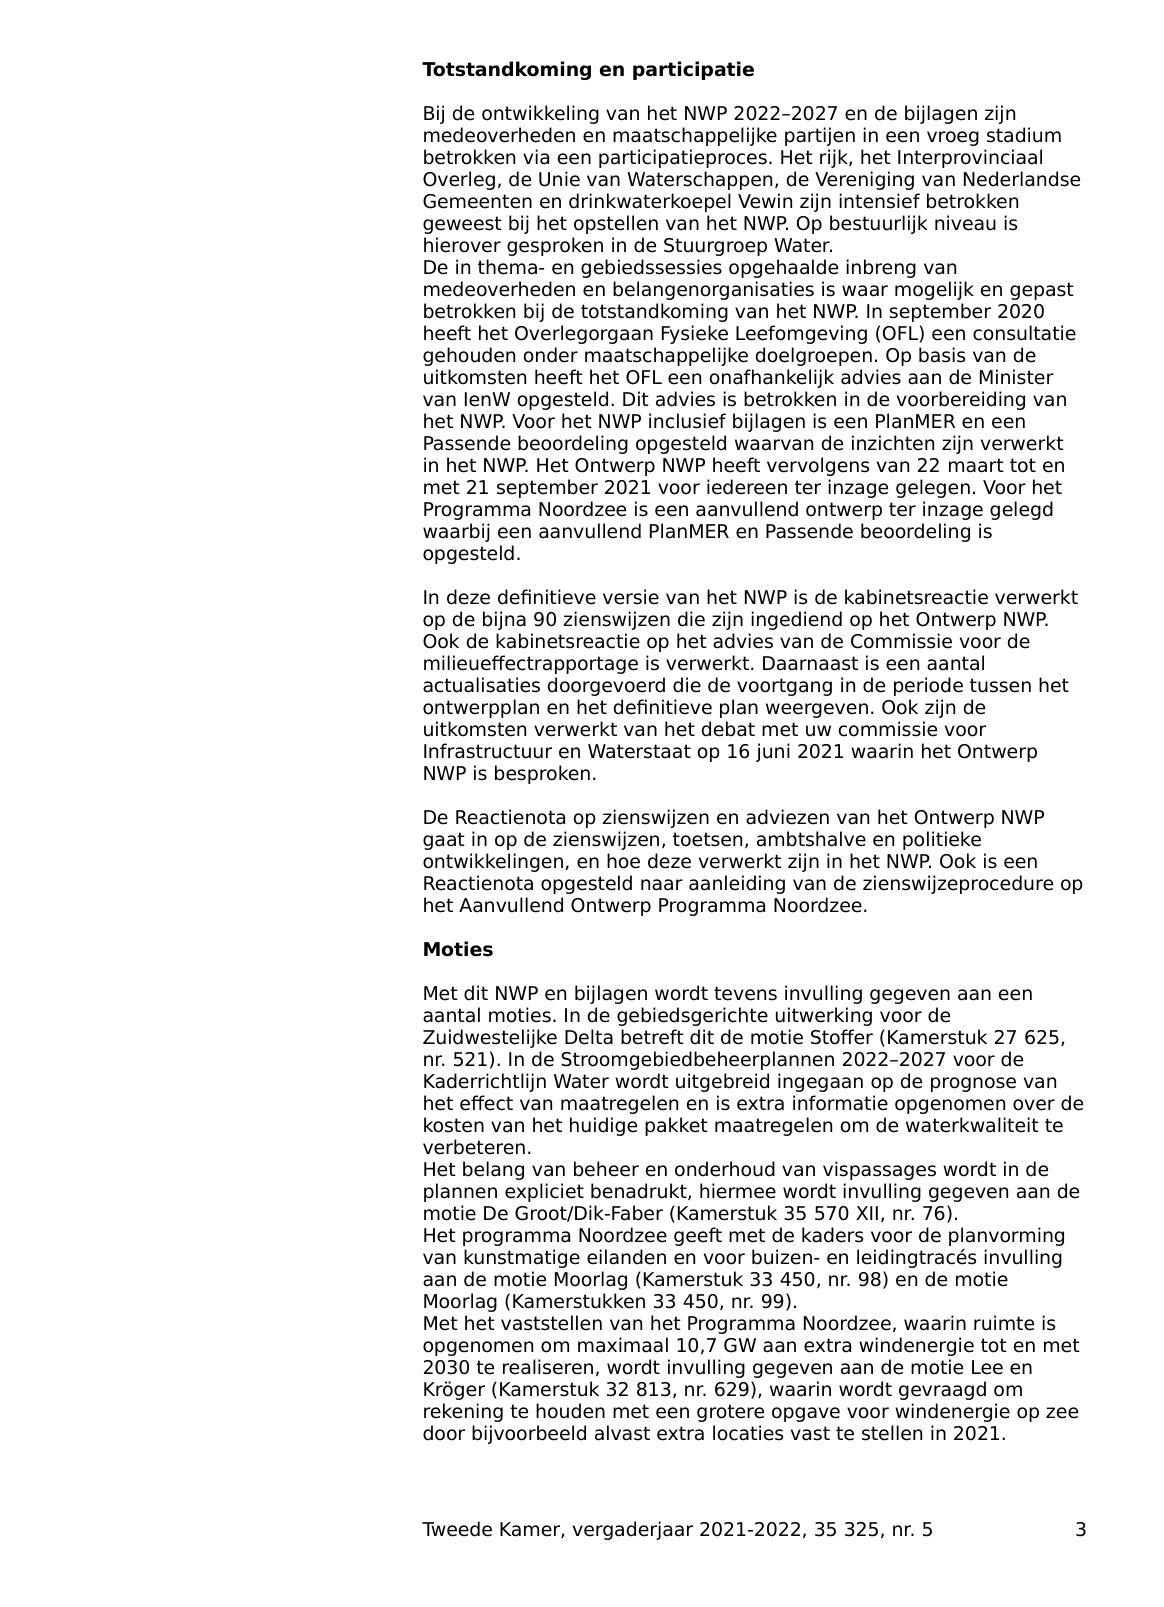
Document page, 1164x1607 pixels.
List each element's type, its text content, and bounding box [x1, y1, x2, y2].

text Het belang van beheer en onderhoud van vispassages wordt in de plannen expliciet benadrukt, hiermee wordt invulling gegeven aan de motie De Groot/Dik-Faber (Kamerstuk 35 570 XII, nr. 76). [422, 1159, 1087, 1225]
text In deze definitieve versie van het NWP is de kabinetsreactie verwerkt op de bijna 90 zienswijzen die zijn ingediend op het Ontwerp NWP. Ook de kabinetsreactie op het advies van de Commissie voor de milieueffectrapportage is verwerkt. Daarnaast is een aantal actualisaties doorgevoerd die de voortgang in de periode tussen het ontwerpplan en het definitieve plan weergeven. Ook zijn de uitkomsten verwerkt van het debat met uw commissie voor Infrastructuur en Waterstaat op 16 juni 2021 waarin het Ontwerp NWP is besproken. [422, 587, 1087, 785]
text Met het vaststellen van het Programma Noordzee, waarin ruimte is opgenomen om maximaal 10,7 GW aan extra windenergie tot en met 2030 te realiseren, wordt invulling gegeven aan de motie Lee en Kröger (Kamerstuk 32 813, nr. 629), waarin wordt gevraagd om rekening te houden met een grotere opgave voor windenergie op zee door bijvoorbeeld alvast extra locaties vast te stellen in 2021. [422, 1313, 1087, 1445]
text Bij de ontwikkeling van het NWP 2022–2027 en de bijlagen zijn medeoverheden en maatschappelijke partijen in een vroeg stadium betrokken via een participatieproces. Het rijk, het Interprovinciaal Overleg, de Unie van Waterschappen, de Vereniging van Nederlandse Gemeenten en drinkwaterkoepel Vewin zijn intensief betrokken geweest bij het opstellen van het NWP. Op bestuurlijk niveau is hierover gesproken in de Stuurgroep Water. [422, 103, 1087, 257]
text De in thema- en gebiedssessies opgehaalde inbreng van medeoverheden en belangenorganisaties is waar mogelijk en gepast betrokken bij de totstandkoming van het NWP. In september 2020 heeft het Overlegorgaan Fysieke Leefomgeving (OFL) een consultatie gehouden onder maatschappelijke doelgroepen. Op basis van de uitkomsten heeft het OFL een onafhankelijk advies aan de Minister van IenW opgesteld. Dit advies is betrokken in de voorbereiding van het NWP. Voor het NWP inclusief bijlagen is een PlanMER en een Passende beoordeling opgesteld waarvan de inzichten zijn verwerkt in het NWP. Het Ontwerp NWP heeft vervolgens van 22 maart tot en met 21 september 2021 voor iedereen ter inzage gelegen. Voor het Programma Noordzee is een aanvullend ontwerp ter inzage gelegd waarbij een aanvullend PlanMER en Passende beoordeling is opgesteld. [422, 257, 1087, 565]
text Met dit NWP en bijlagen wordt tevens invulling gegeven aan een aantal moties. In de gebiedsgerichte uitwerking voor de Zuidwestelijke Delta betreft dit de motie Stoffer (Kamerstuk 27 625, nr. 521). In de Stroomgebiedbeheerplannen 2022–2027 voor de Kaderrichtlijn Water wordt uitgebreid ingegaan op de prognose van het effect van maatregelen en is extra informatie opgenomen over de kosten van het huidige pakket maatregelen om de waterkwaliteit te verbeteren. [422, 983, 1087, 1159]
text Het programma Noordzee geeft met de kaders voor de planvorming van kunstmatige eilanden en voor buizen- en leidingtracés invulling aan de motie Moorlag (Kamerstuk 33 450, nr. 98) en de motie Moorlag (Kamerstukken 33 450, nr. 99). [422, 1225, 1087, 1313]
text De Reactienota op zienswijzen en adviezen van het Ontwerp NWP gaat in op de zienswijzen, toetsen, ambtshalve en politieke ontwikkelingen, en hoe deze verwerkt zijn in het NWP. Ook is een Reactienota opgesteld naar aanleiding van de zienswijzeprocedure op het Aanvullend Ontwerp Programma Noordzee. [422, 807, 1087, 917]
subtitle Totstandkoming en participatie [422, 59, 1087, 81]
subtitle Moties [422, 939, 1087, 961]
